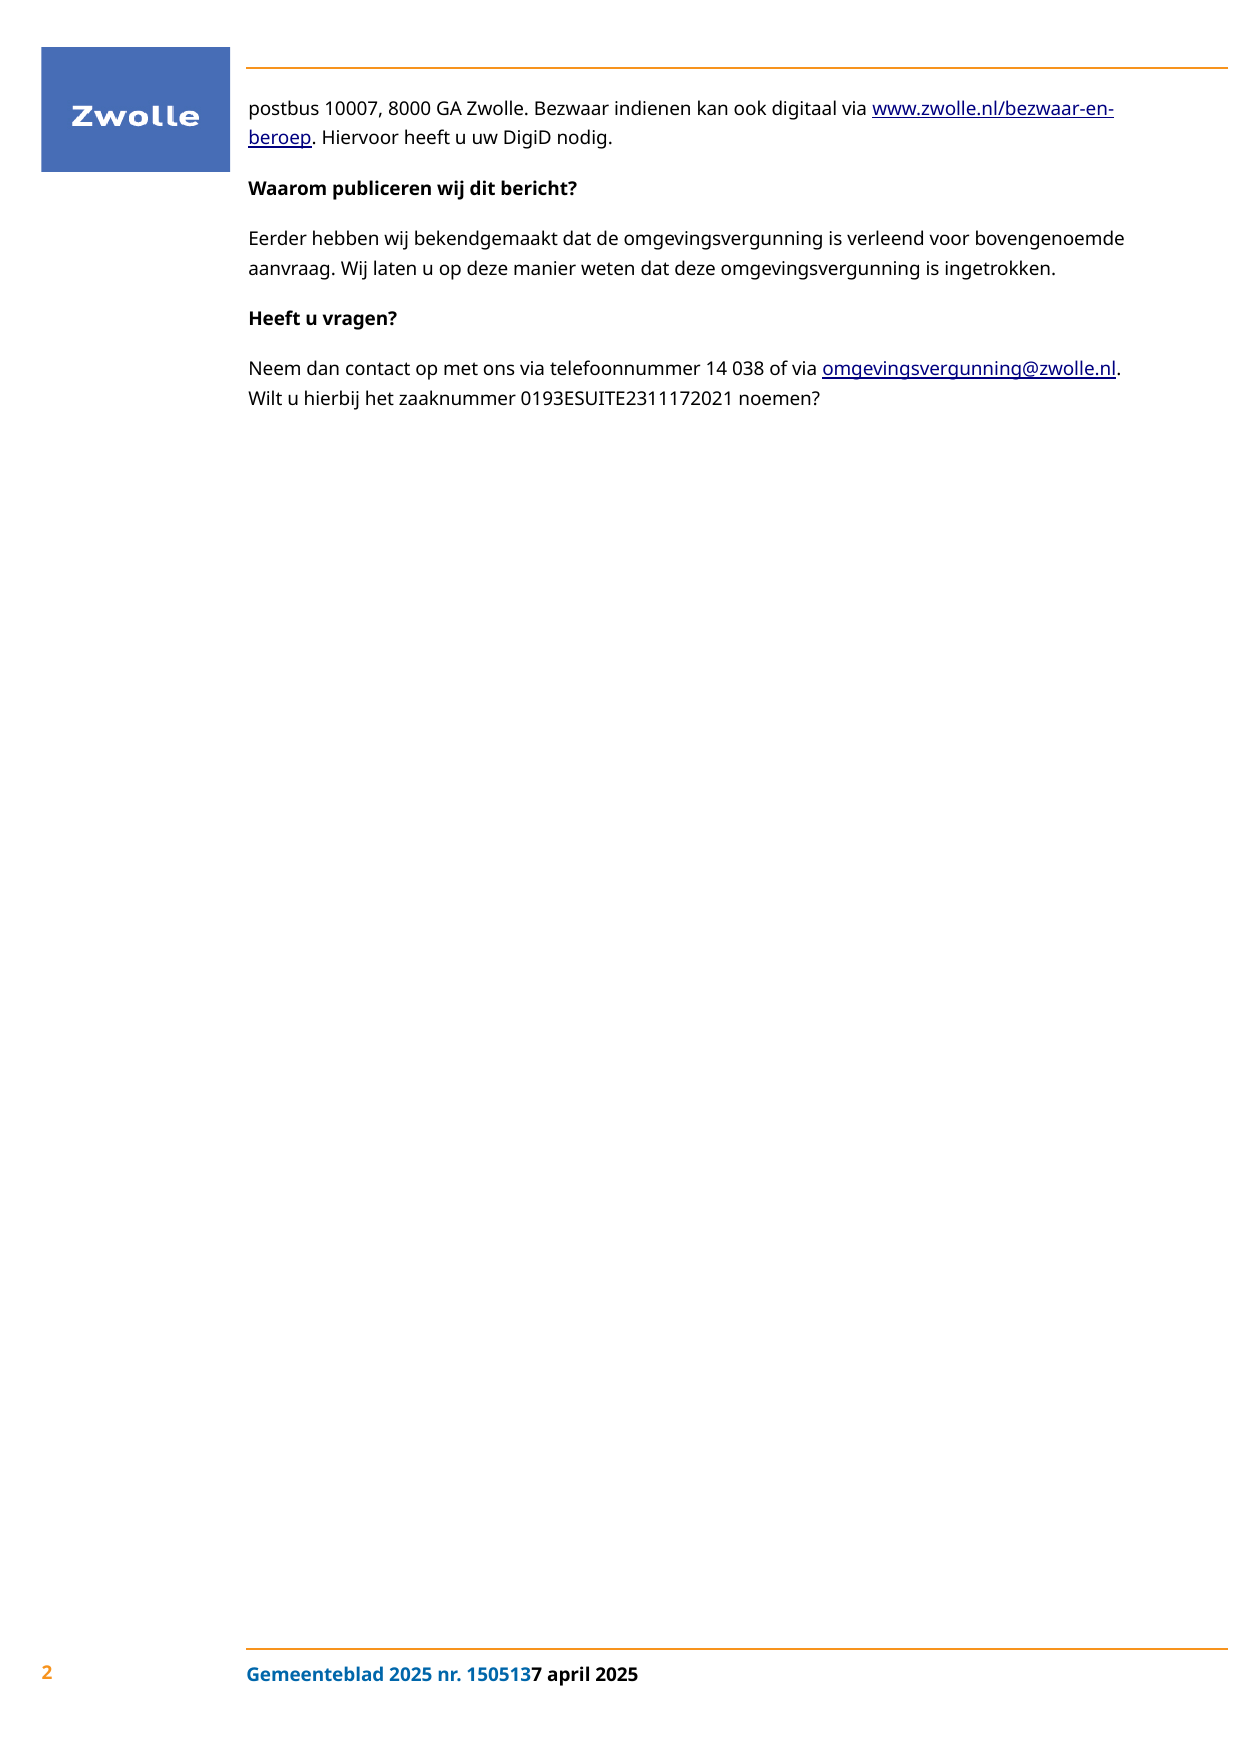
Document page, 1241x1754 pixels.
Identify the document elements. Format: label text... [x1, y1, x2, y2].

text Neem dan contact op met ons via telefoonnummer 14 038 of via omgevingsvergunning@zwolle.nl. Wilt u hierbij het zaaknummer 0193ESUITE2311172021 noemen? [248, 356, 1152, 411]
text Eerder hebben wij bekendgemaakt dat de omgevingsvergunning is verleend voor bovengenoemde aanvraag. Wij laten u op deze manier weten dat deze omgevingsvergunning is ingetrokken. [248, 225, 1152, 281]
text postbus 10007, 8000 GA Zwolle. Bezwaar indienen kan ook digitaal via www.zwolle.nl/bezwaar-en-beroep. Hiervoor heeft u uw DigiD nodig. [248, 95, 1152, 150]
text Heeft u vragen? [248, 305, 1152, 331]
picture [41, 47, 231, 172]
text Waarom publiceren wij dit bericht? [248, 175, 1152, 201]
